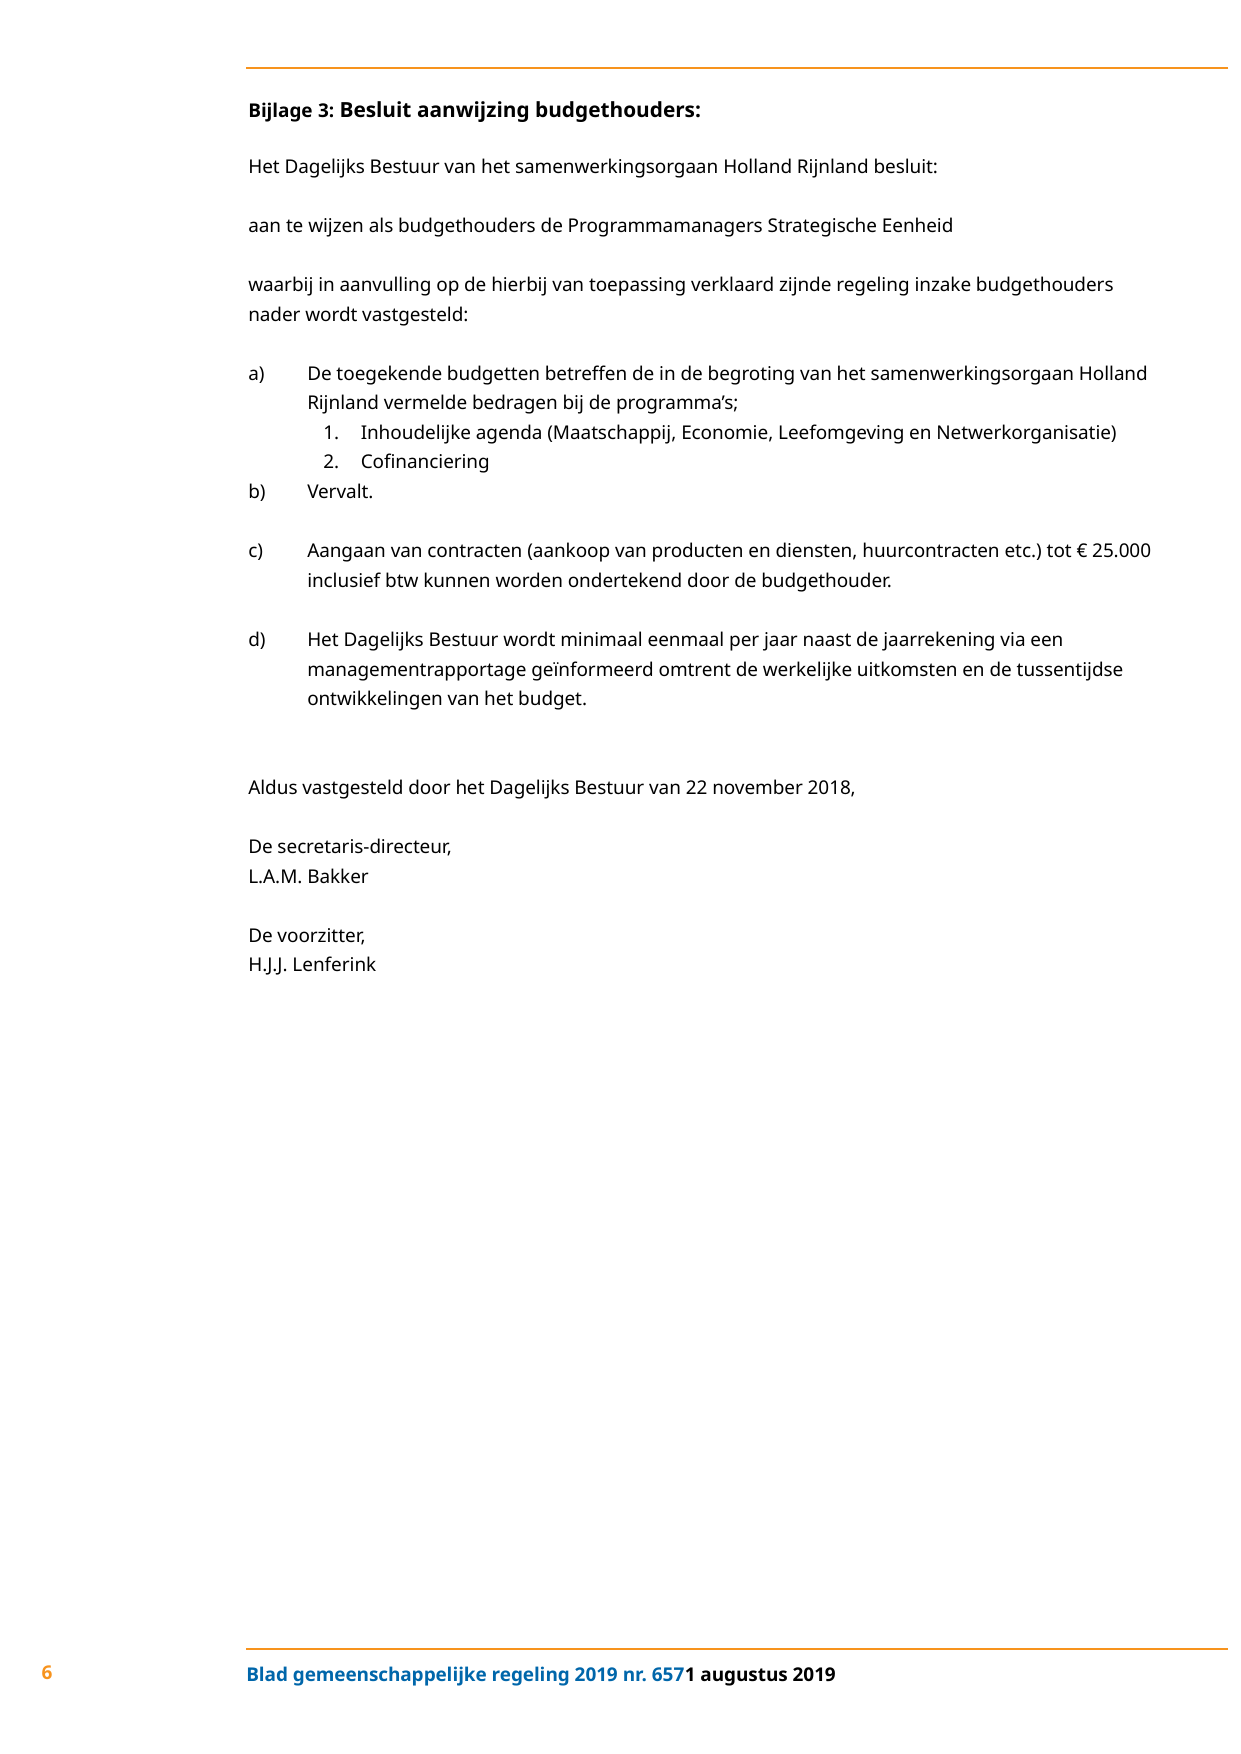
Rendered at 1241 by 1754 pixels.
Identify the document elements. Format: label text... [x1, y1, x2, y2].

text Aldus vastgesteld door het Dagelijks Bestuur van 22 november 2018, [248, 774, 1152, 800]
text Bijlage 3: Besluit aanwijzing budgethouders: [248, 95, 1152, 123]
list Inhoudelijke agenda (Maatschappij, Economie, Leefomgeving en Netwerkorganisatie) [323, 419, 1152, 445]
list Aangaan van contracten (aankoop van producten en diensten, huurcontracten etc.) tot € 25.000 inclusief btw kunnen worden ondertekend door de budgethouder. [248, 537, 1152, 593]
text waarbij in aanvulling op de hierbij van toepassing verklaard zijnde regeling inzake budgethouders nader wordt vastgesteld: [248, 271, 1152, 327]
text De voorzitter, [248, 922, 1152, 948]
text aan te wijzen als budgethouders de Programmamanagers Strategische Eenheid [248, 212, 1152, 238]
list De toegekende budgetten betreffen de in de begroting van het samenwerkingsorgaan Holland Rijnland vermelde bedragen bij de programma’s; [248, 360, 1152, 415]
text De secretaris-directeur, [248, 833, 1152, 859]
text L.A.M. Bakker [248, 863, 1152, 889]
text Het Dagelijks Bestuur van het samenwerkingsorgaan Holland Rijnland besluit: [248, 153, 1152, 179]
text H.J.J. Lenferink [248, 952, 1152, 977]
list Het Dagelijks Bestuur wordt minimaal eenmaal per jaar naast de jaarrekening via een managementrapportage geïnformeerd omtrent de werkelijke uitkomsten en de tussentijdse ontwikkelingen van het budget. [248, 626, 1152, 711]
list Vervalt. [248, 478, 1152, 504]
list Cofinanciering [323, 449, 1152, 474]
picture [41, 47, 231, 172]
